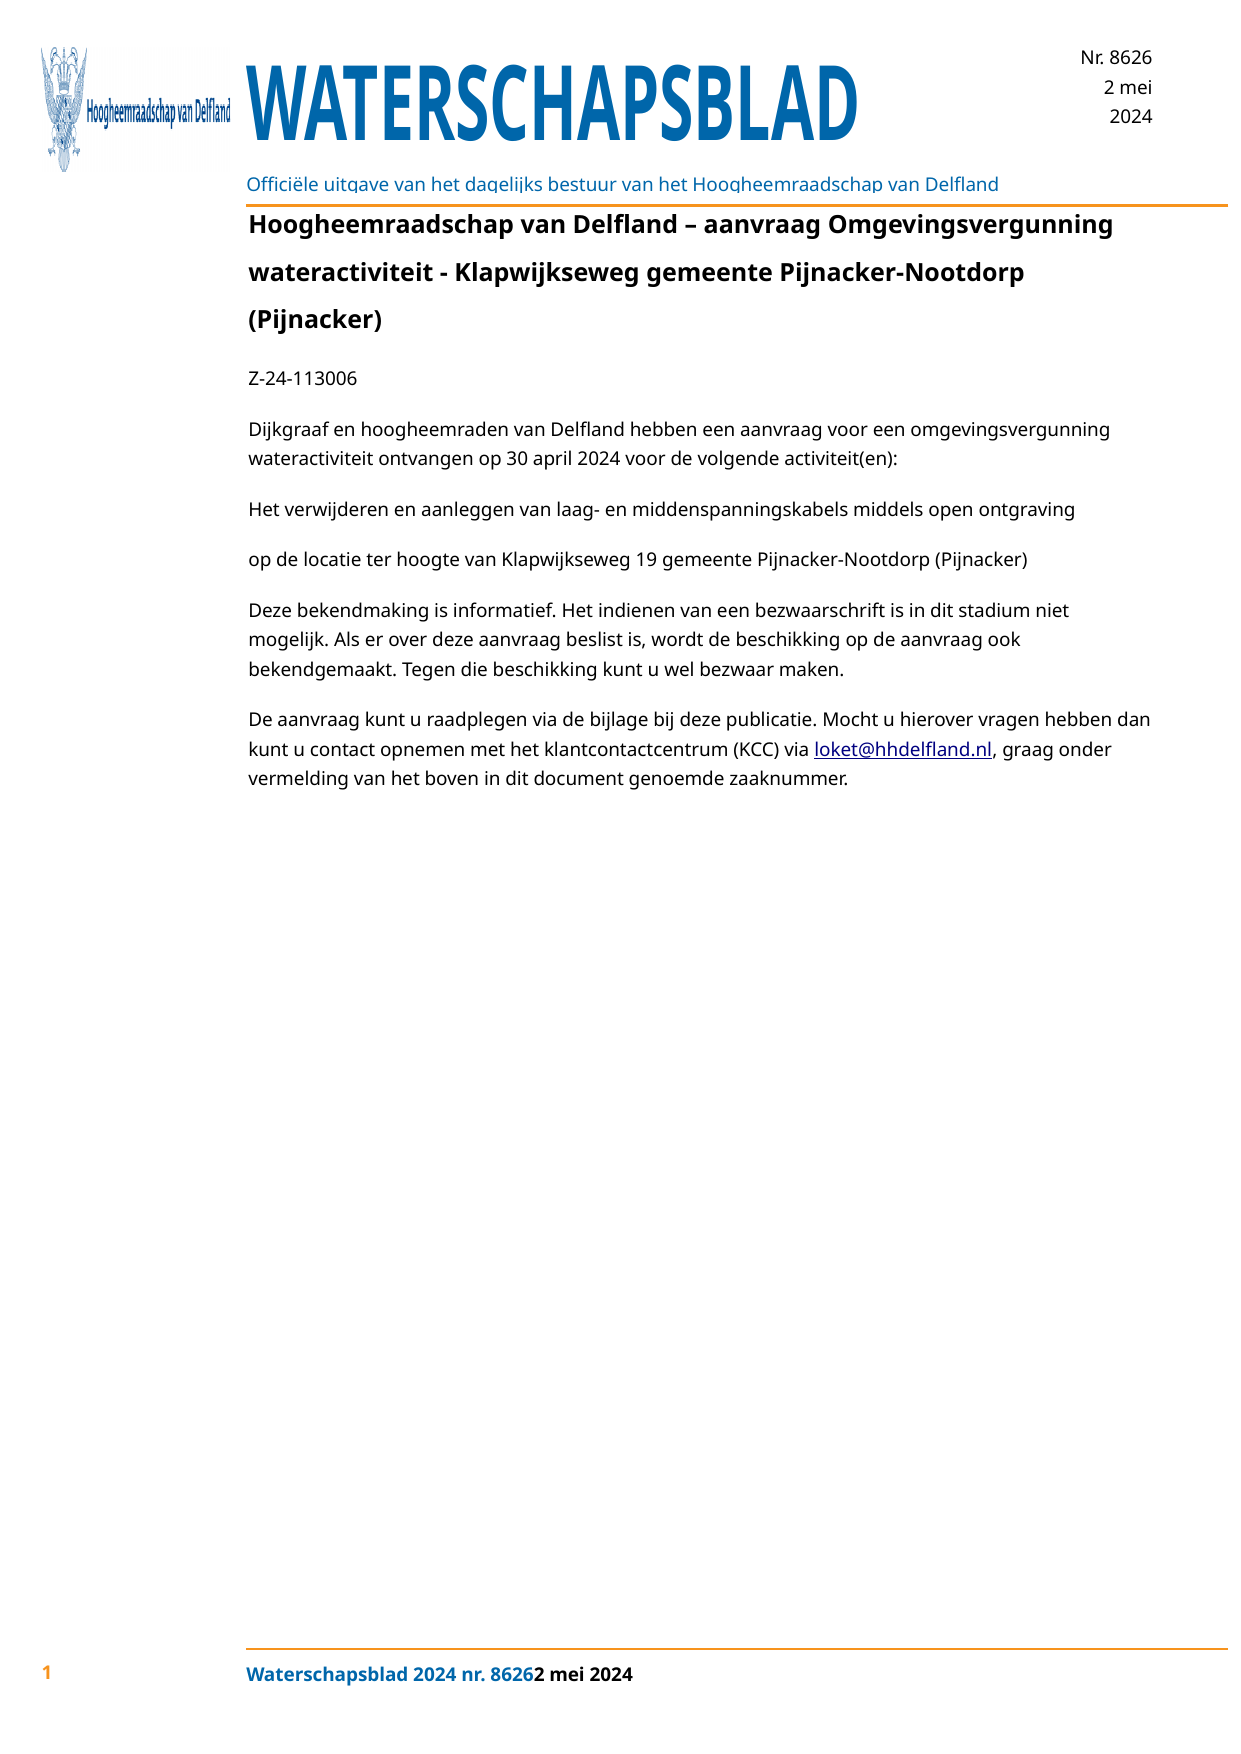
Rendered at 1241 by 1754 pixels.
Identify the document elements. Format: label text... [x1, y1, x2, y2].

text Z-24-113006 [248, 366, 1152, 391]
text Deze bekendmaking is informatief. Het indienen van een bezwaarschrift is in dit stadium niet mogelijk. Als er over deze aanvraag beslist is, wordt de beschikking op de aanvraag ook bekendgemaakt. Tegen die beschikking kunt u wel bezwaar maken. [248, 597, 1152, 682]
picture [41, 47, 231, 172]
text De aanvraag kunt u raadplegen via de bijlage bij deze publicatie. Mocht u hierover vragen hebben dan kunt u contact opnemen met het klantcontactcentrum (KCC) via loket@hhdelfland.nl, graag onder vermelding van het boven in dit document genoemde zaaknummer. [248, 706, 1152, 791]
text Dijkgraaf en hoogheemraden van Delfland hebben een aanvraag voor een omgevingsvergunning wateractiviteit ontvangen op 30 april 2024 voor de volgende activiteit(en): [248, 416, 1152, 471]
text op de locatie ter hoogte van Klapwijkseweg 19 gemeente Pijnacker-Nootdorp (Pijnacker) [248, 546, 1152, 572]
text Het verwijderen en aanleggen van laag- en middenspanningskabels middels open ontgraving [248, 496, 1152, 522]
text Hoogheemraadschap van Delfland – aanvraag Omgevingsvergunning wateractiviteit - Klapwijkseweg gemeente Pijnacker-Nootdorp (Pijnacker) [248, 207, 1152, 336]
